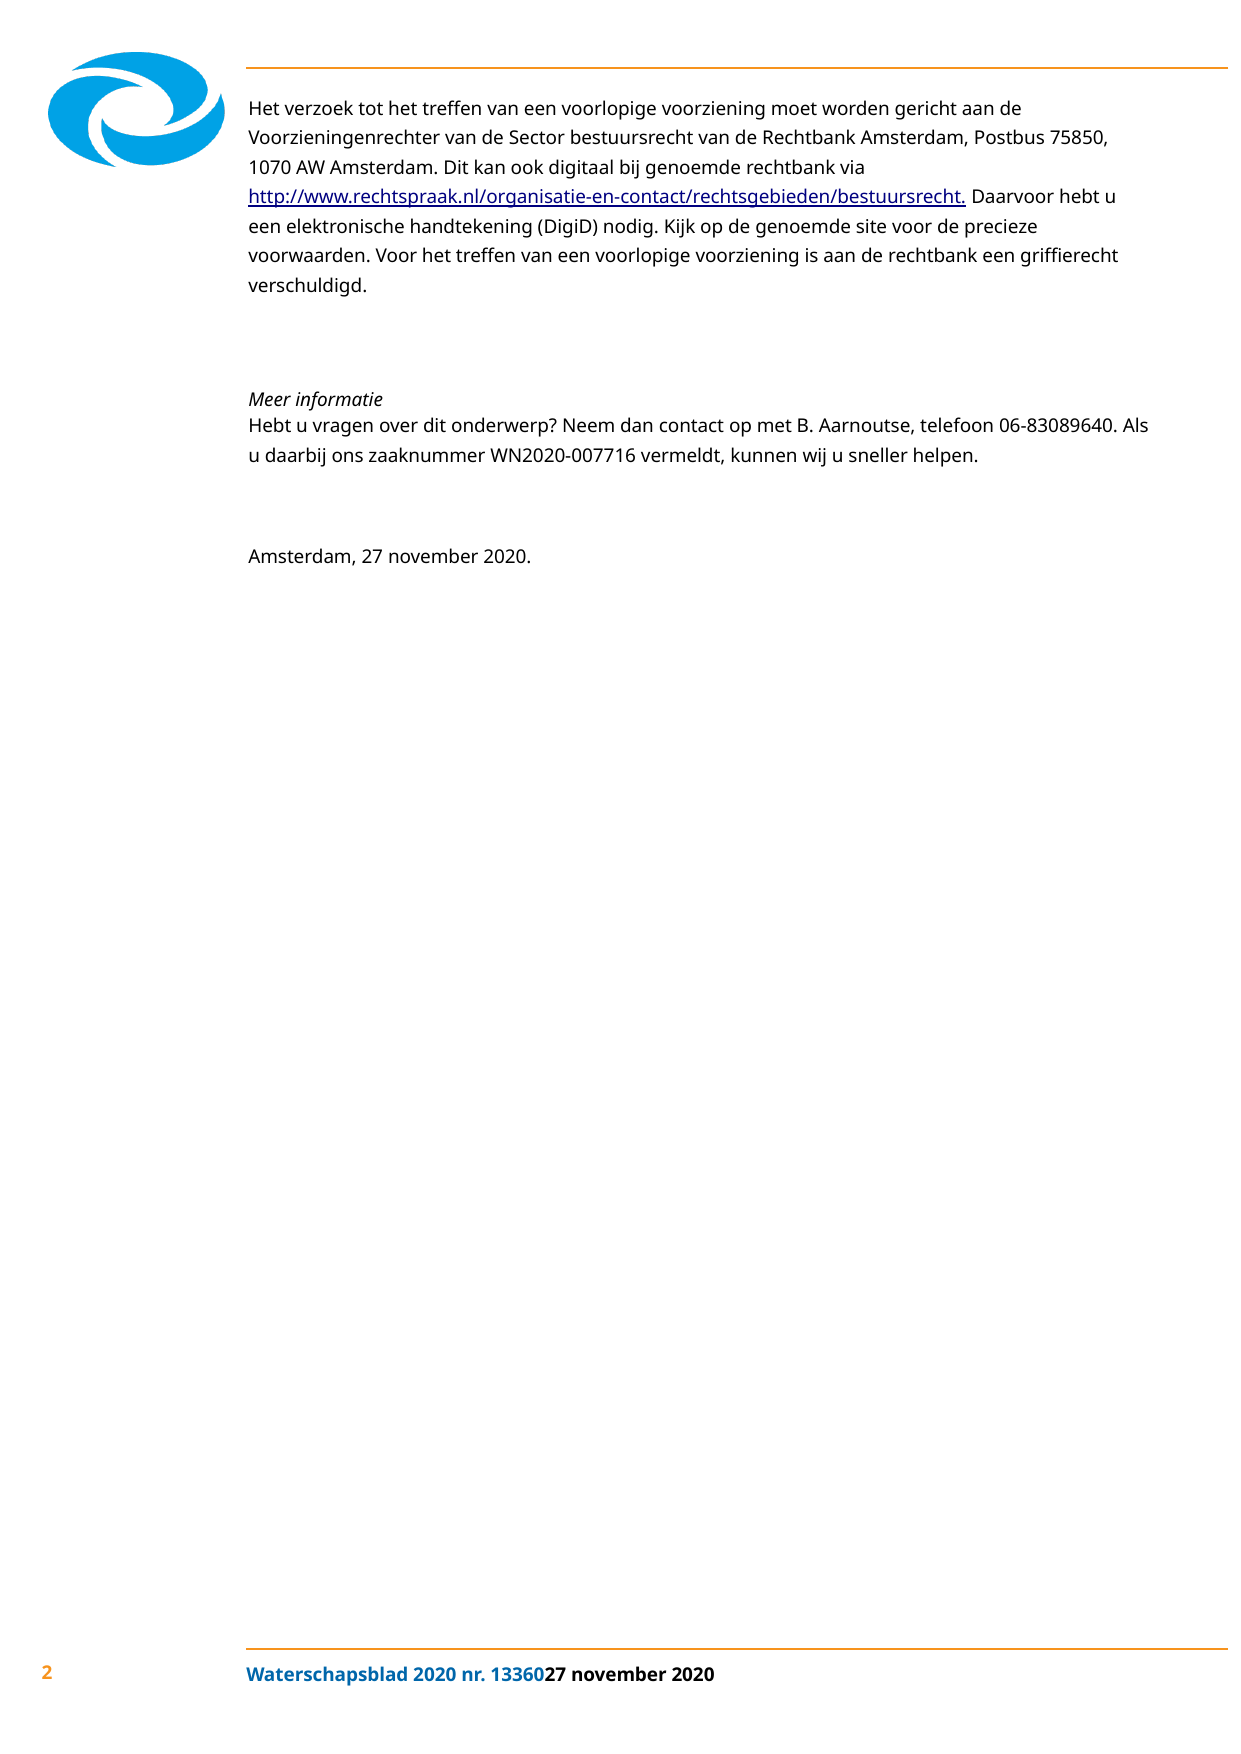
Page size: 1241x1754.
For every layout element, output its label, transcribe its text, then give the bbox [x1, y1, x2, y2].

text Meer informatie [248, 387, 1152, 412]
text Hebt u vragen over dit onderwerp? Neem dan contact op met B. Aarnoutse, telefoon 06-83089640. Als u daarbij ons zaaknummer WN2020-007716 vermeldt, kunnen wij u sneller helpen. [248, 412, 1152, 468]
picture [41, 47, 231, 172]
text Amsterdam, 27 november 2020. [248, 543, 1152, 568]
text Het verzoek tot het treffen van een voorlopige voorziening moet worden gericht aan de Voorzieningenrechter van de Sector bestuursrecht van de Rechtbank Amsterdam, Postbus 75850, 1070 AW Amsterdam. Dit kan ook digitaal bij genoemde rechtbank via http://www.rechtspraak.nl/organisatie-en-contact/rechtsgebieden/bestuursrecht. Daarvoor hebt u een elektronische handtekening (DigiD) nodig. Kijk op de genoemde site voor de precieze voorwaarden. Voor het treffen van een voorlopige voorziening is aan de rechtbank een griffierecht verschuldigd. [248, 95, 1152, 298]
